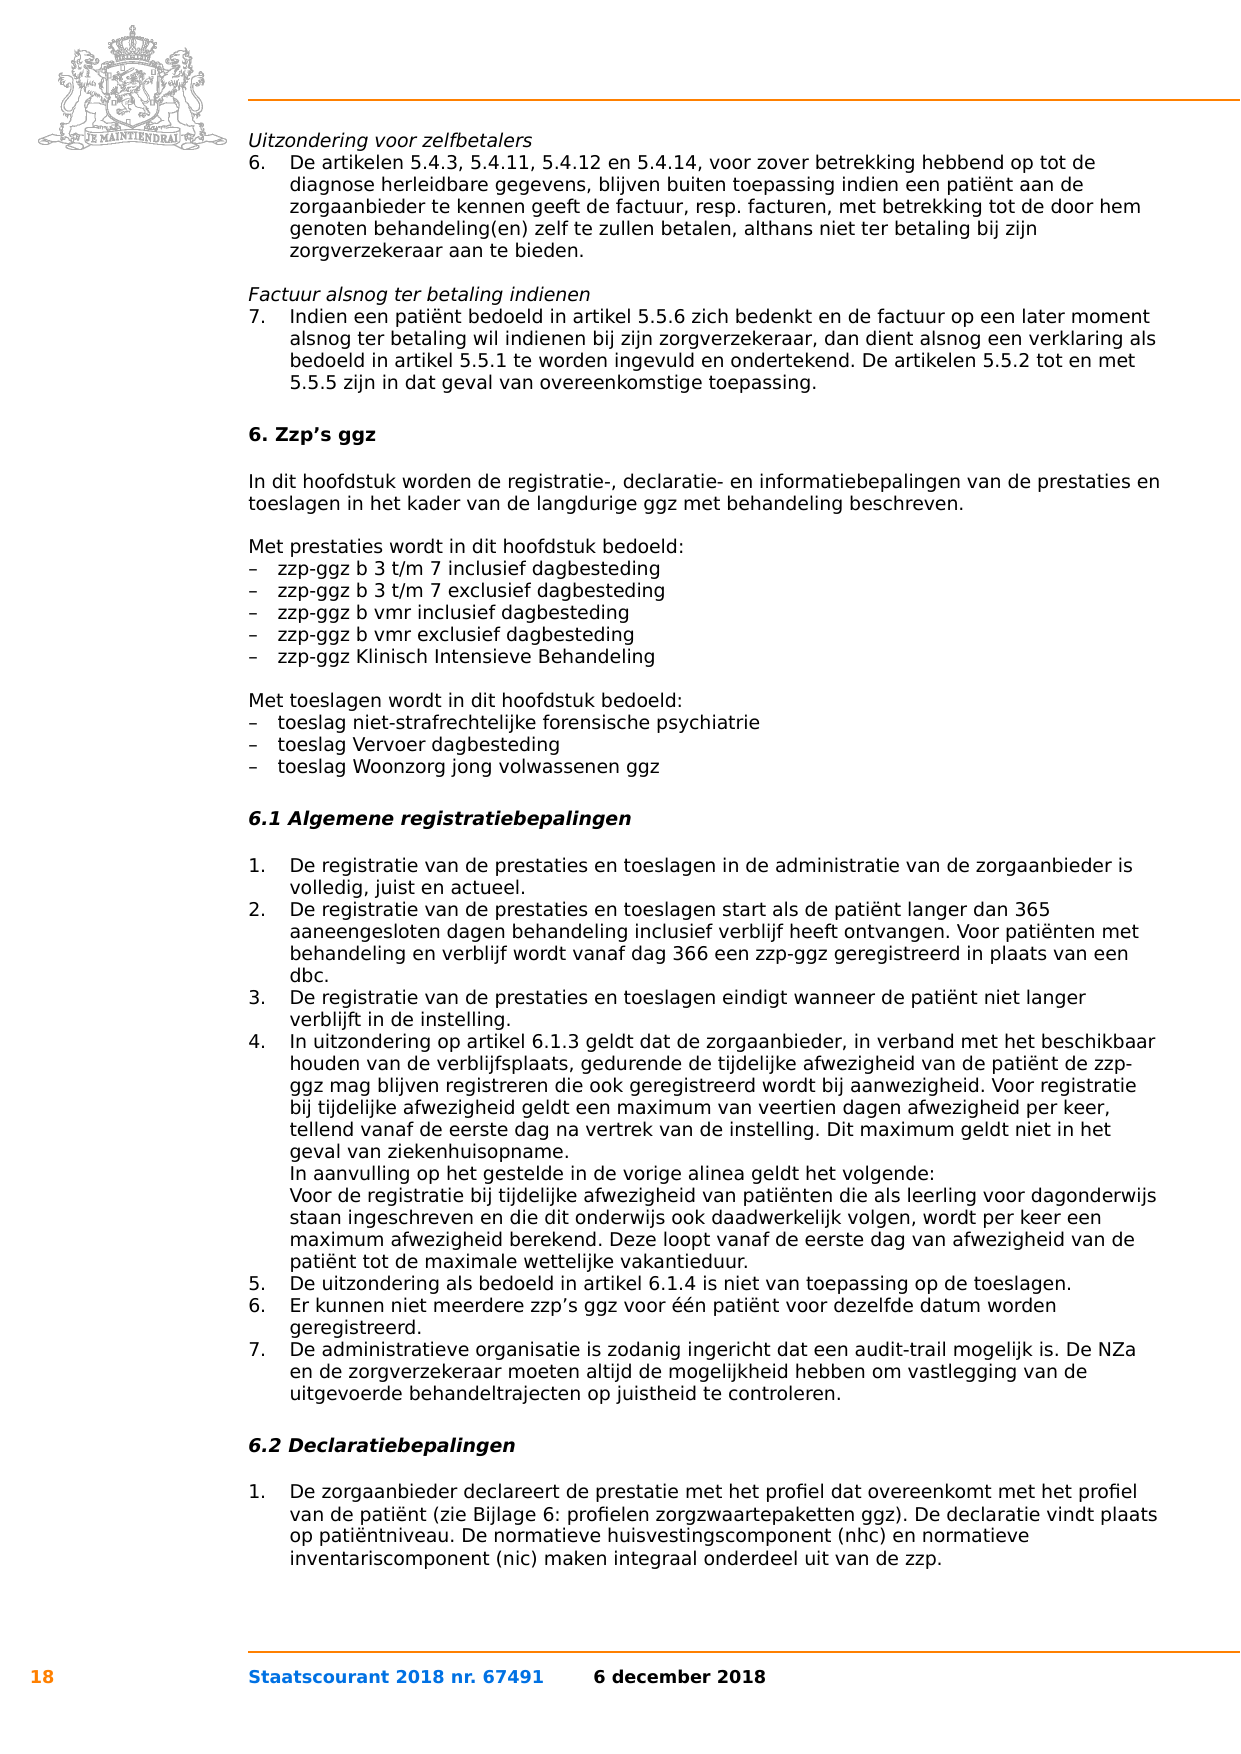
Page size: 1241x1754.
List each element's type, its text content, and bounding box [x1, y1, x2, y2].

text Met prestaties wordt in dit hoofdstuk bedoeld: [248, 536, 1163, 558]
subtitle Factuur alsnog ter betaling indienen [248, 284, 1163, 306]
text 4. In uitzondering op artikel 6.1.3 geldt dat de zorgaanbieder, in verband met het beschikbaar houden van de verblijfsplaats, gedurende de tijdelijke afwezigheid van de patiënt de zzp-ggz mag blijven registreren die ook geregistreerd wordt bij aanwezigheid. Voor registratie bij tijdelijke afwezigheid geldt een maximum van veertien dagen afwezigheid per keer, tellend vanaf de eerste dag na vertrek van de instelling. Dit maximum geldt niet in het geval van ziekenhuisopname. [248, 1031, 1163, 1163]
text In dit hoofdstuk worden de registratie-, declaratie- en informatiebepalingen van de prestaties en toeslagen in het kader van de langdurige ggz met behandeling beschreven. [248, 471, 1163, 514]
text 6. De artikelen 5.4.3, 5.4.11, 5.4.12 en 5.4.14, voor zover betrekking hebbend op tot de diagnose herleidbare gegevens, blijven buiten toepassing indien een patiënt aan de zorgaanbieder te kennen geeft de factuur, resp. facturen, met betrekking tot de door hem genoten behandeling(en) zelf te zullen betalen, althans niet ter betaling bij zijn zorgverzekeraar aan te bieden. [248, 152, 1163, 262]
text Voor de registratie bij tijdelijke afwezigheid van patiënten die als leerling voor dagonderwijs staan ingeschreven en die dit onderwijs ook daadwerkelijk volgen, wordt per keer een maximum afwezigheid berekend. Deze loopt vanaf de eerste dag van afwezigheid van de patiënt tot de maximale wettelijke vakantieduur. [289, 1185, 1163, 1273]
text 6. Er kunnen niet meerdere zzp’s ggz voor één patiënt voor dezelfde datum worden geregistreerd. [248, 1294, 1163, 1338]
picture [38, 25, 227, 150]
text – zzp-ggz b 3 t/m 7 inclusief dagbesteding [248, 558, 1163, 580]
text 3. De registratie van de prestaties en toeslagen eindigt wanneer de patiënt niet langer verblijft in de instelling. [248, 987, 1163, 1031]
text 5. De uitzondering als bedoeld in artikel 6.1.4 is niet van toepassing op de toeslagen. [248, 1273, 1163, 1294]
text 1. De zorgaanbieder declareert de prestatie met het profiel dat overeenkomt met het profiel van de patiënt (zie Bijlage 6: profielen zorgzwaartepaketten ggz). De declaratie vindt plaats op patiëntniveau. De normatieve huisvestingscomponent (nhc) en normatieve inventariscomponent (nic) maken integraal onderdeel uit van de zzp. [248, 1481, 1163, 1569]
text 2. De registratie van de prestaties en toeslagen start als de patiënt langer dan 365 aaneengesloten dagen behandeling inclusief verblijf heeft ontvangen. Voor patiënten met behandeling en verblijf wordt vanaf dag 366 een zzp-ggz geregistreerd in plaats van een dbc. [248, 899, 1163, 987]
text In aanvulling op het gestelde in de vorige alinea geldt het volgende: [289, 1163, 1163, 1185]
text 7. De administratieve organisatie is zodanig ingericht dat een audit-trail mogelijk is. De NZa en de zorgverzekeraar moeten altijd de mogelijkheid hebben om vastlegging van de uitgevoerde behandeltrajecten op juistheid te controleren. [248, 1338, 1163, 1404]
text – zzp-ggz b vmr exclusief dagbesteding [248, 624, 1163, 646]
subtitle 6. Zzp’s ggz [248, 423, 1163, 446]
text 1. De registratie van de prestaties en toeslagen in de administratie van de zorgaanbieder is volledig, juist en actueel. [248, 855, 1163, 899]
text – toeslag Vervoer dagbesteding [248, 734, 1163, 756]
text 7. Indien een patiënt bedoeld in artikel 5.5.6 zich bedenkt en de factuur op een later moment alsnog ter betaling wil indienen bij zijn zorgverzekeraar, dan dient alsnog een verklaring als bedoeld in artikel 5.5.1 te worden ingevuld en ondertekend. De artikelen 5.5.2 tot en met 5.5.5 zijn in dat geval van overeenkomstige toepassing. [248, 306, 1163, 393]
text – zzp-ggz b 3 t/m 7 exclusief dagbesteding [248, 580, 1163, 602]
subtitle 6.2 Declaratiebepalingen [248, 1434, 1163, 1456]
subtitle 6.1 Algemene registratiebepalingen [248, 808, 1163, 830]
text – toeslag Woonzorg jong volwassenen ggz [248, 756, 1163, 778]
text Met toeslagen wordt in dit hoofdstuk bedoeld: [248, 690, 1163, 712]
text – toeslag niet-strafrechtelijke forensische psychiatrie [248, 712, 1163, 734]
subtitle Uitzondering voor zelfbetalers [248, 130, 1163, 152]
text – zzp-ggz Klinisch Intensieve Behandeling [248, 646, 1163, 668]
text – zzp-ggz b vmr inclusief dagbesteding [248, 602, 1163, 624]
